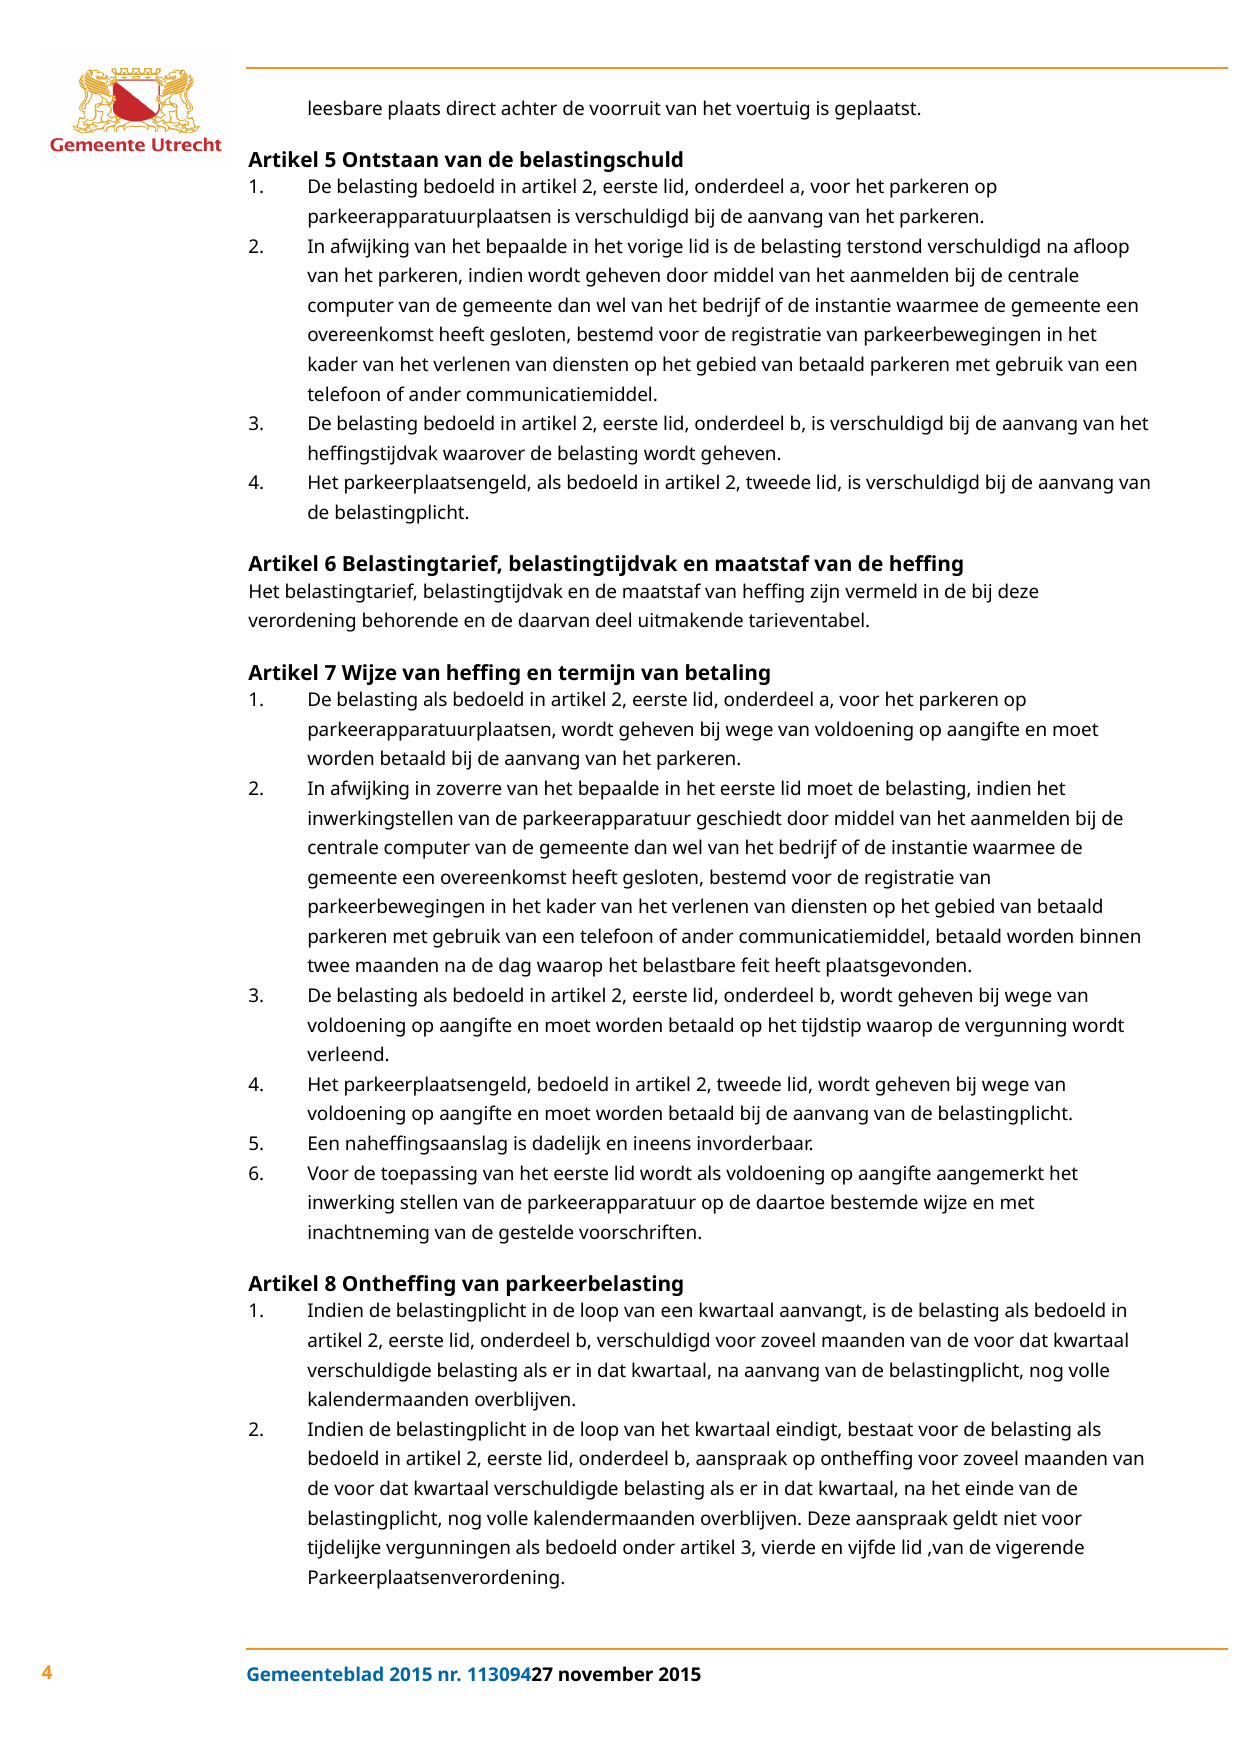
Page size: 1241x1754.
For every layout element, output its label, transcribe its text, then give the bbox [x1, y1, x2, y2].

list Indien de belastingplicht in de loop van het kwartaal eindigt, bestaat voor de belasting als bedoeld in artikel 2, eerste lid, onderdeel b, aanspraak op ontheffing voor zoveel maanden van de voor dat kwartaal verschuldigde belasting als er in dat kwartaal, na het einde van de belastingplicht, nog volle kalendermaanden overblijven. Deze aanspraak geldt niet voor tijdelijke vergunningen als bedoeld onder artikel 3, vierde en vijfde lid ,van de vigerende Parkeerplaatsenverordening. [248, 1416, 1152, 1590]
list Indien de belastingplicht in de loop van een kwartaal aanvangt, is de belasting als bedoeld in artikel 2, eerste lid, onderdeel b, verschuldigd voor zoveel maanden van de voor dat kwartaal verschuldigde belasting als er in dat kwartaal, na aanvang van de belastingplicht, nog volle kalendermaanden overblijven. [248, 1298, 1152, 1412]
list De belasting als bedoeld in artikel 2, eerste lid, onderdeel a, voor het parkeren op parkeerapparatuurplaatsen, wordt geheven bij wege van voldoening op aangifte en moet worden betaald bij de aanvang van het parkeren. [248, 686, 1152, 771]
text Artikel 8 Ontheffing van parkeerbelasting [248, 1269, 1152, 1298]
list De belasting bedoeld in artikel 2, eerste lid, onderdeel a, voor het parkeren op parkeerapparatuurplaatsen is verschuldigd bij de aanvang van het parkeren. [248, 174, 1152, 229]
picture [41, 47, 231, 172]
text Artikel 6 Belastingtarief, belastingtijdvak en maatstaf van de heffing [248, 549, 1152, 578]
list De belasting bedoeld in artikel 2, eerste lid, onderdeel b, is verschuldigd bij de aanvang van het heffingstijdvak waarover de belasting wordt geheven. [248, 410, 1152, 466]
text Artikel 5 Ontstaan van de belastingschuld [248, 145, 1152, 174]
list In afwijking van het bepaalde in het vorige lid is de belasting terstond verschuldigd na afloop van het parkeren, indien wordt geheven door middel van het aanmelden bij de centrale computer van de gemeente dan wel van het bedrijf of de instantie waarmee de gemeente een overeenkomst heeft gesloten, bestemd voor de registratie van parkeerbewegingen in het kader van het verlenen van diensten op het gebied van betaald parkeren met gebruik van een telefoon of ander communicatiemiddel. [248, 233, 1152, 406]
list Een naheffingsaanslag is dadelijk en ineens invorderbaar. [248, 1130, 1152, 1156]
list leesbare plaats direct achter de voorruit van het voertuig is geplaatst. [248, 95, 1152, 121]
text Artikel 7 Wijze van heffing en termijn van betaling [248, 658, 1152, 686]
list De belasting als bedoeld in artikel 2, eerste lid, onderdeel b, wordt geheven bij wege van voldoening op aangifte en moet worden betaald op het tijdstip waarop de vergunning wordt verleend. [248, 982, 1152, 1067]
list Het parkeerplaatsengeld, als bedoeld in artikel 2, tweede lid, is verschuldigd bij de aanvang van de belastingplicht. [248, 469, 1152, 525]
list In afwijking in zoverre van het bepaalde in het eerste lid moet de belasting, indien het inwerkingstellen van de parkeerapparatuur geschiedt door middel van het aanmelden bij de centrale computer van de gemeente dan wel van het bedrijf of de instantie waarmee de gemeente een overeenkomst heeft gesloten, bestemd voor de registratie van parkeerbewegingen in het kader van het verlenen van diensten op het gebied van betaald parkeren met gebruik van een telefoon of ander communicatiemiddel, betaald worden binnen twee maanden na de dag waarop het belastbare feit heeft plaatsgevonden. [248, 775, 1152, 978]
list Het parkeerplaatsengeld, bedoeld in artikel 2, tweede lid, wordt geheven bij wege van voldoening op aangifte en moet worden betaald bij de aanvang van de belastingplicht. [248, 1071, 1152, 1126]
text Het belastingtarief, belastingtijdvak en de maatstaf van heffing zijn vermeld in de bij deze verordening behorende en de daarvan deel uitmakende tarieventabel. [248, 578, 1152, 633]
list Voor de toepassing van het eerste lid wordt als voldoening op aangifte aangemerkt het inwerking stellen van de parkeerapparatuur op de daartoe bestemde wijze en met inachtneming van de gestelde voorschriften. [248, 1160, 1152, 1244]
